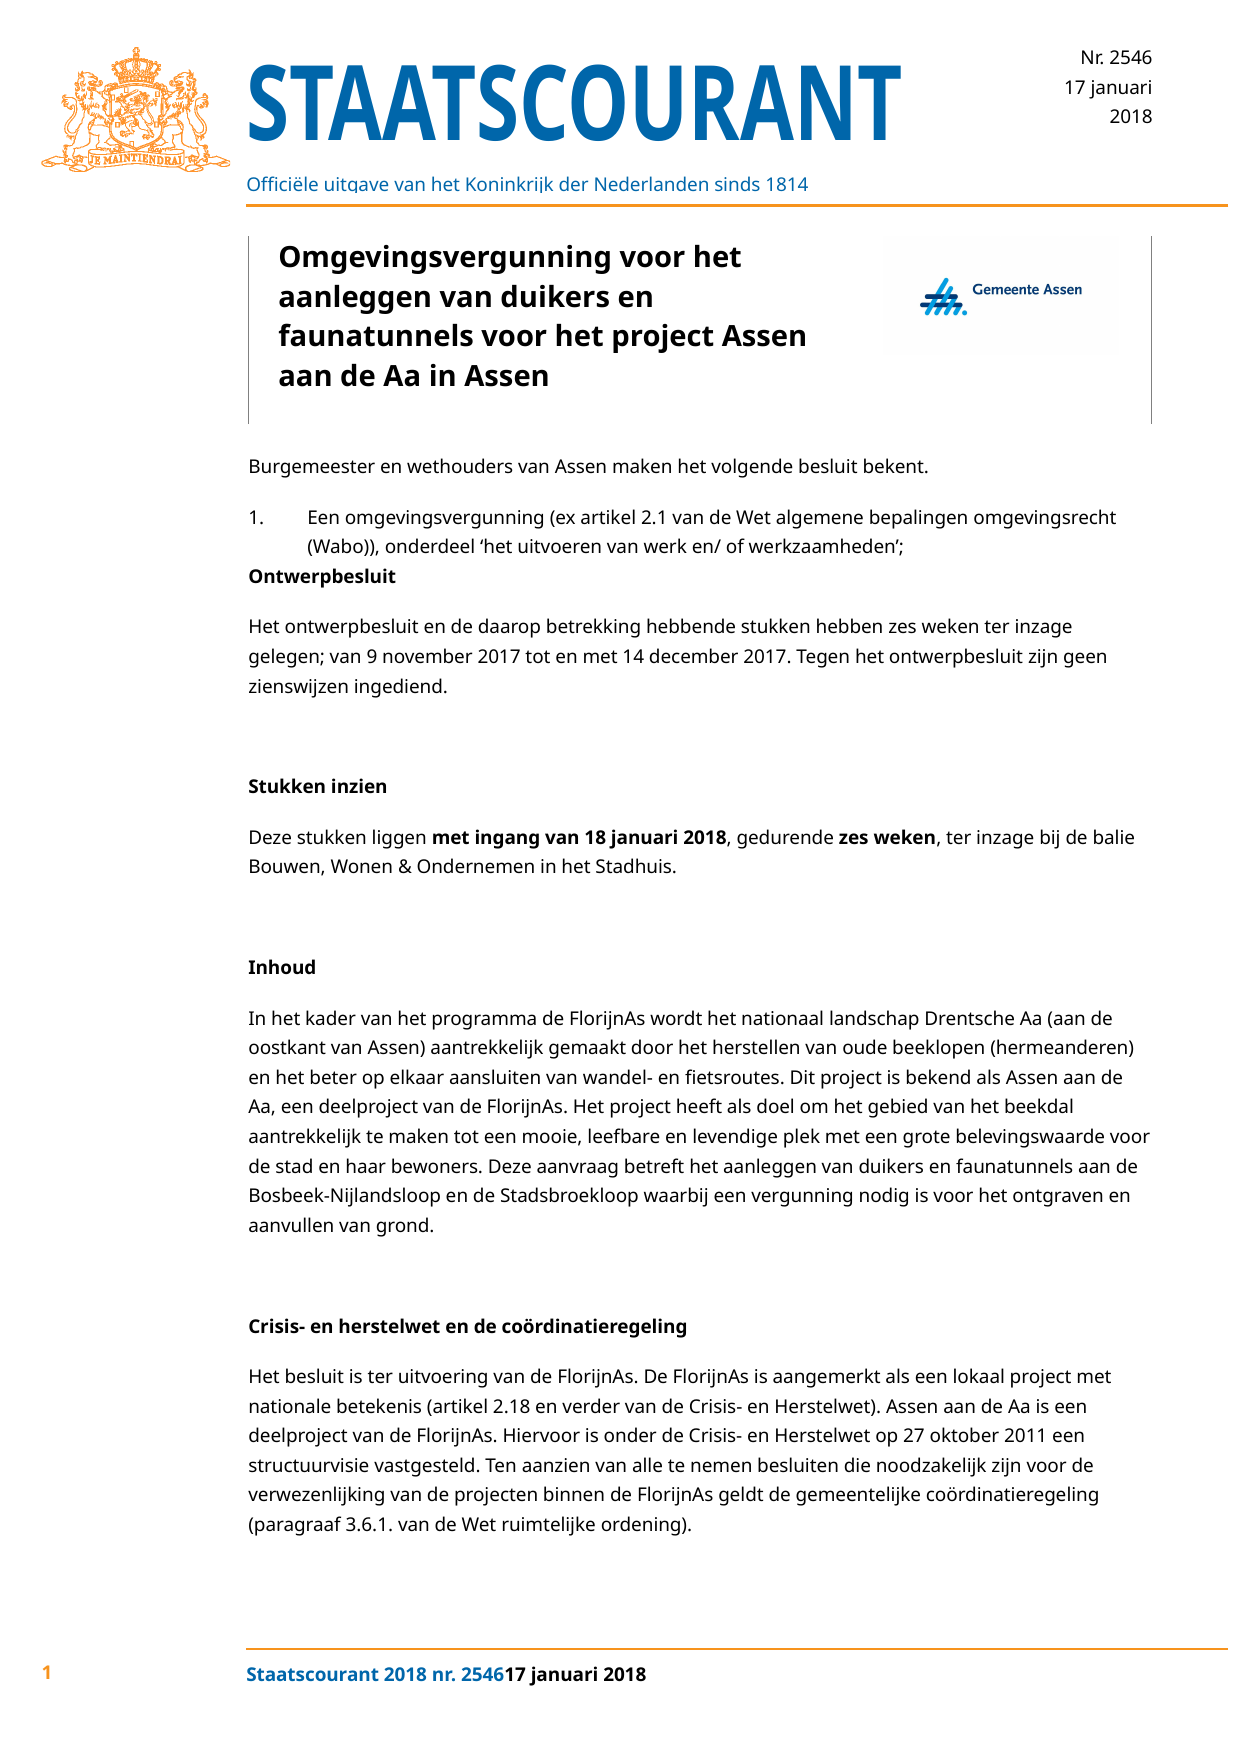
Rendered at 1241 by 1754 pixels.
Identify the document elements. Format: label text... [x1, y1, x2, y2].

text Inhoud [248, 954, 1152, 980]
text Crisis- en herstelwet en de coördinatieregeling [248, 1313, 1152, 1338]
text In het kader van het programma de FlorijnAs wordt het nationaal landschap Drentsche Aa (aan de oostkant van Assen) aantrekkelijk gemaakt door het herstellen van oude beeklopen (hermeanderen) en het beter op elkaar aansluiten van wandel- en fietsroutes. Dit project is bekend als Assen aan de Aa, een deelproject van de FlorijnAs. Het project heeft als doel om het gebied van het beekdal aantrekkelijk te maken tot een mooie, leefbare en levendige plek met een grote belevingswaarde voor de stad en haar bewoners. Deze aanvraag betreft het aanleggen van duikers en faunatunnels aan de Bosbeek-Nijlandsloop en de Stadsbroekloop waarbij een vergunning nodig is voor het ontgraven en aanvullen van grond. [248, 1005, 1152, 1238]
text Stukken inzien [248, 774, 1152, 799]
text Burgemeester en wethouders van Assen maken het volgende besluit bekent. [248, 454, 1152, 479]
list Een omgevingsvergunning (ex artikel 2.1 van de Wet algemene bepalingen omgevingsrecht (Wabo)), onderdeel ‘het uitvoeren van werk en/ of werkzaamheden’; [248, 504, 1152, 559]
picture [41, 47, 231, 172]
text Het ontwerpbesluit en de daarop betrekking hebbende stukken hebben zes weken ter inzage gelegen; van 9 november 2017 tot en met 14 december 2017. Tegen het ontwerpbesluit zijn geen zienswijzen ingediend. [248, 614, 1152, 698]
table_header Omgevingsvergunning voor het aanleggen van duikers en faunatunnels voor het project Assen aan de Aa in Assen [249, 236, 850, 424]
table_header [850, 236, 1151, 424]
text Het besluit is ter uitvoering van de FlorijnAs. De FlorijnAs is aangemerkt als een lokaal project met nationale betekenis (artikel 2.18 en verder van de Crisis- en Herstelwet). Assen aan de Aa is een deelproject van de FlorijnAs. Hiervoor is onder de Crisis- en Herstelwet op 27 oktober 2011 een structuurvisie vastgesteld. Ten aanzien van alle te nemen besluiten die noodzakelijk zijn voor de verwezenlijking van de projecten binnen de FlorijnAs geldt de gemeentelijke coördinatieregeling (paragraaf 3.6.1. van de Wet ruimtelijke ordening). [248, 1363, 1152, 1537]
text Ontwerpbesluit [248, 563, 1152, 589]
text Deze stukken liggen met ingang van 18 januari 2018, gedurende zes weken, ter inzage bij de balie Bouwen, Wonen & Ondernemen in het Stadhuis. [248, 824, 1152, 879]
picture [882, 236, 1119, 355]
